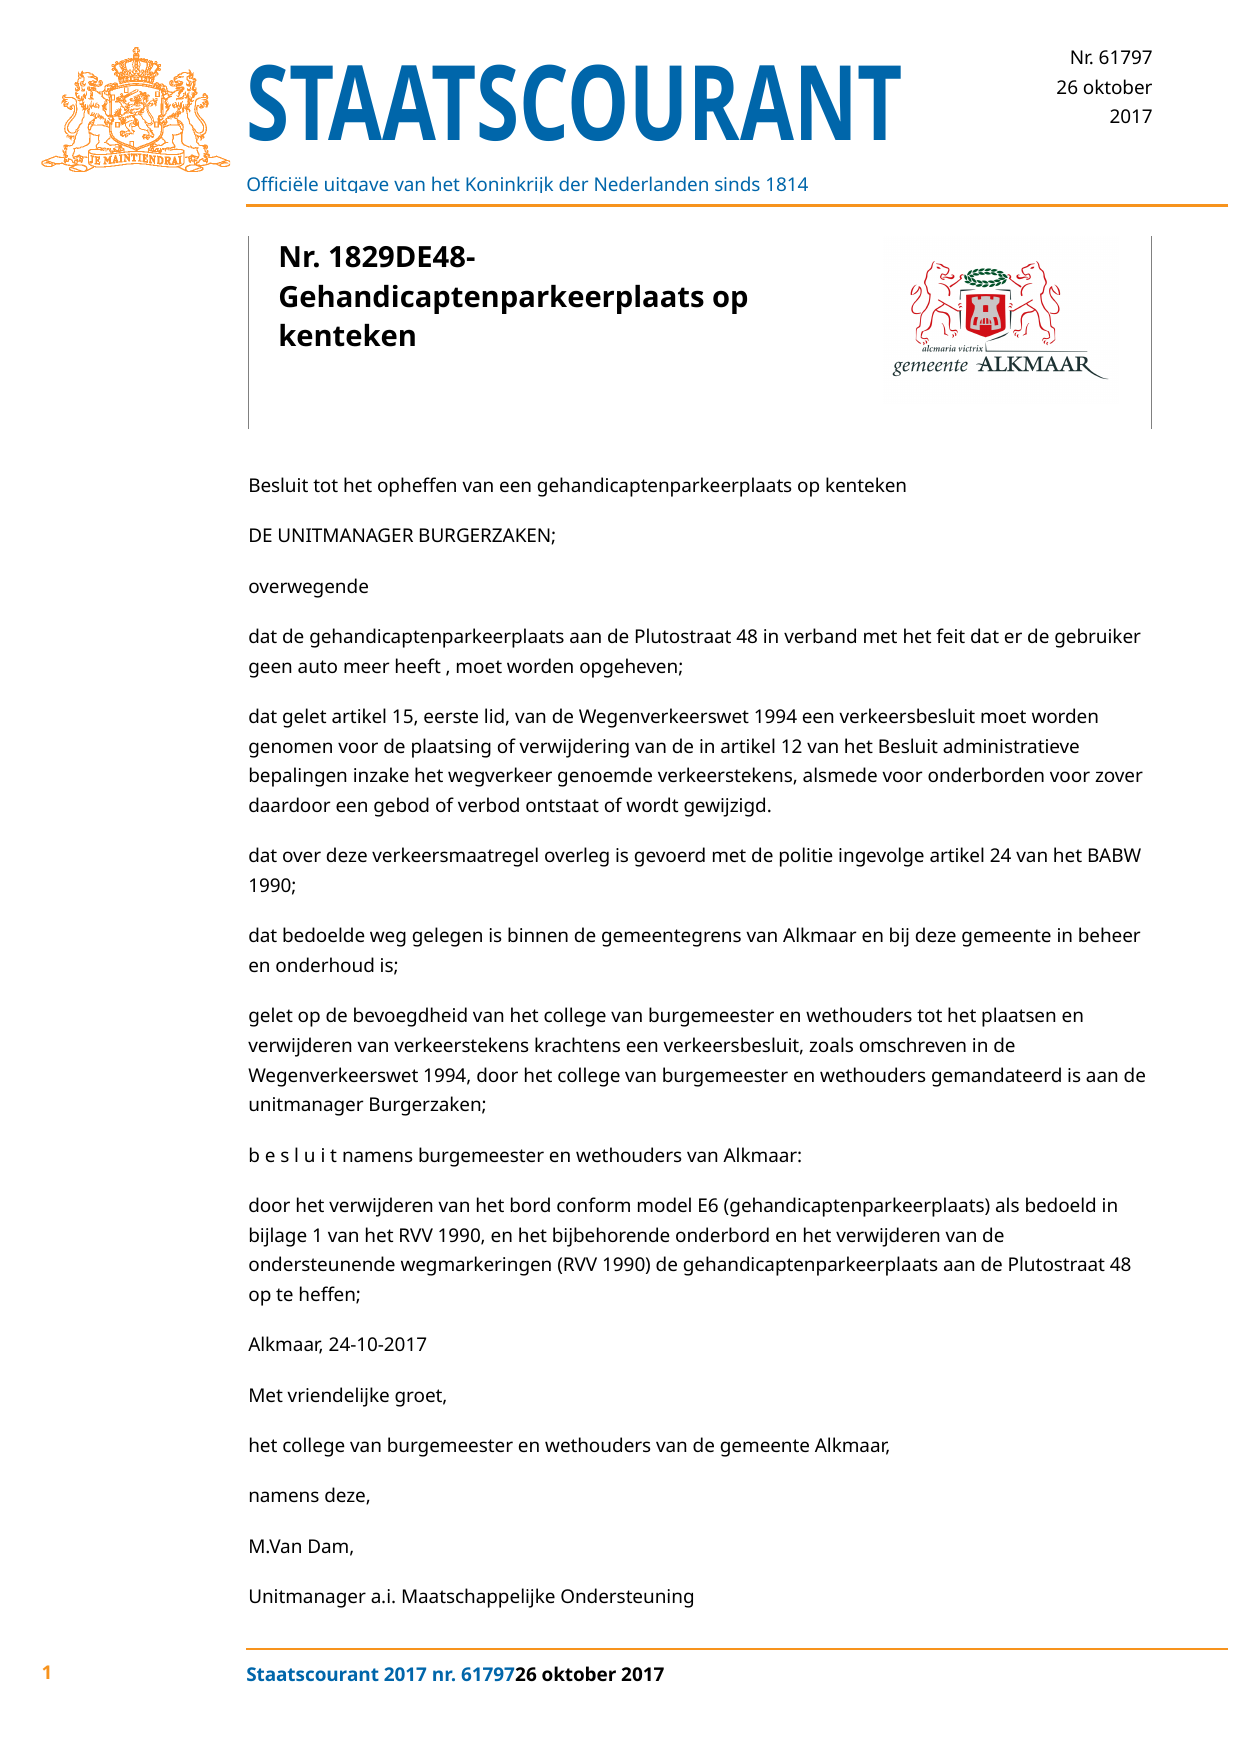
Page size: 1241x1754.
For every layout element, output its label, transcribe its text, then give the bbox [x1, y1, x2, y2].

picture [882, 236, 1119, 404]
text dat de gehandicaptenparkeerplaats aan de Plutostraat 48 in verband met het feit dat er de gebruiker geen auto meer heeft , moet worden opgeheven; [248, 623, 1152, 679]
text gelet op de bevoegdheid van het college van burgemeester en wethouders tot het plaatsen en verwijderen van verkeerstekens krachtens een verkeersbesluit, zoals omschreven in de Wegenverkeerswet 1994, door het college van burgemeester en wethouders gemandateerd is aan de unitmanager Burgerzaken; [248, 1003, 1152, 1117]
text dat gelet artikel 15, eerste lid, van de Wegenverkeerswet 1994 een verkeersbesluit moet worden genomen voor de plaatsing of verwijdering van de in artikel 12 van het Besluit administratieve bepalingen inzake het wegverkeer genoemde verkeerstekens, alsmede voor onderborden voor zover daardoor een gebod of verbod ontstaat of wordt gewijzigd. [248, 703, 1152, 818]
text Met vriendelijke groet, [248, 1382, 1152, 1407]
table_header [850, 236, 1151, 429]
table_header Nr. 1829DE48- Gehandicaptenparkeerplaats op kenteken [249, 236, 850, 429]
text namens deze, [248, 1483, 1152, 1508]
text Alkmaar, 24-10-2017 [248, 1331, 1152, 1357]
text M.Van Dam, [248, 1533, 1152, 1559]
text door het verwijderen van het bord conform model E6 (gehandicaptenparkeerplaats) als bedoeld in bijlage 1 van het RVV 1990, en het bijbehorende onderbord en het verwijderen van de ondersteunende wegmarkeringen (RVV 1990) de gehandicaptenparkeerplaats aan de Plutostraat 48 op te heffen; [248, 1192, 1152, 1307]
text dat bedoelde weg gelegen is binnen de gemeentegrens van Alkmaar en bij deze gemeente in beheer en onderhoud is; [248, 923, 1152, 978]
text overwegende [248, 573, 1152, 599]
picture [41, 47, 231, 172]
text b e s l u i t namens burgemeester en wethouders van Alkmaar: [248, 1142, 1152, 1167]
text DE UNITMANAGER BURGERZAKEN; [248, 523, 1152, 548]
text Besluit tot het opheffen van een gehandicaptenparkeerplaats op kenteken [248, 472, 1152, 498]
text het college van burgemeester en wethouders van de gemeente Alkmaar, [248, 1432, 1152, 1458]
text dat over deze verkeersmaatregel overleg is gevoerd met de politie ingevolge artikel 24 van het BABW 1990; [248, 843, 1152, 898]
text Unitmanager a.i. Maatschappelijke Ondersteuning [248, 1583, 1152, 1609]
